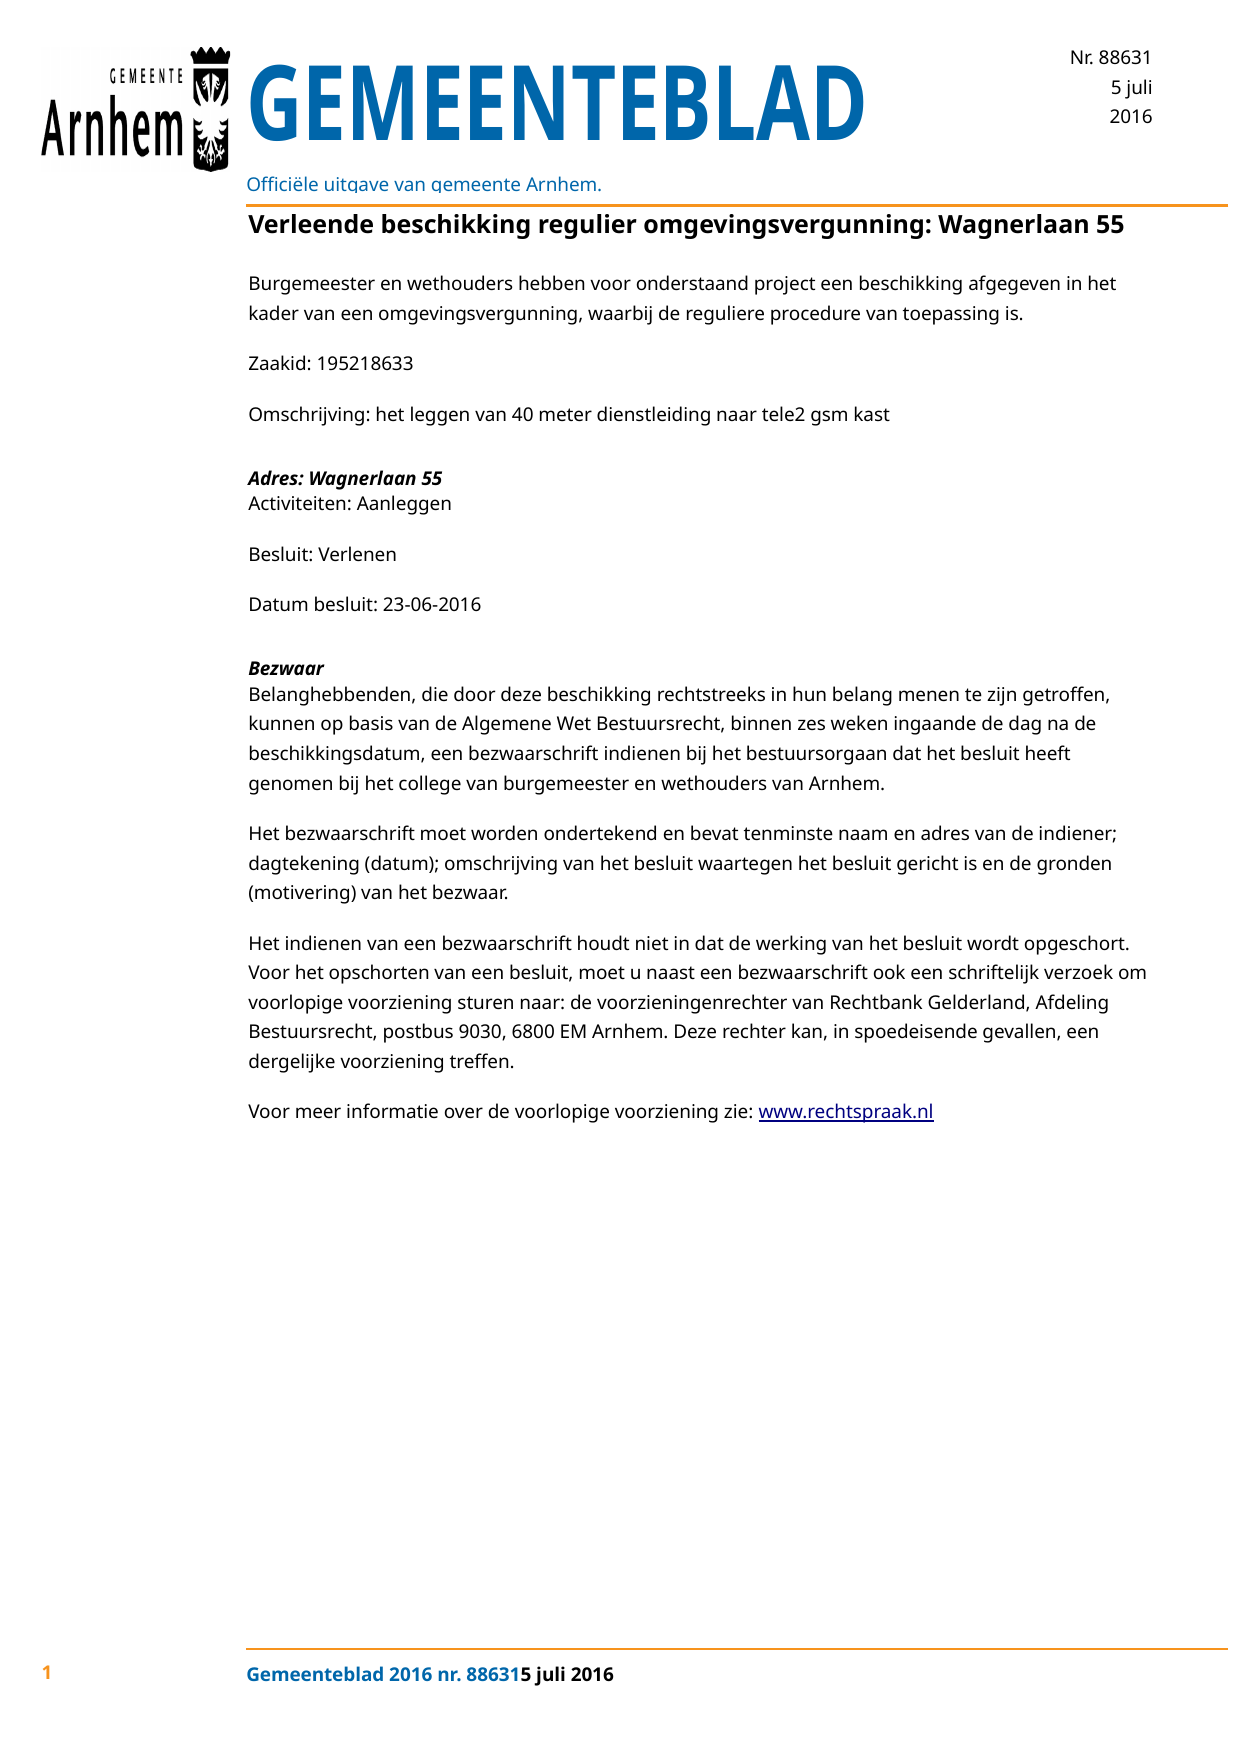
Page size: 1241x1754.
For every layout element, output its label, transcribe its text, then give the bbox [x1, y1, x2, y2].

text Het indienen van een bezwaarschrift houdt niet in dat de werking van het besluit wordt opgeschort. Voor het opschorten van een besluit, moet u naast een bezwaarschrift ook een schriftelijk verzoek om voorlopige voorziening sturen naar: de voorzieningenrechter van Rechtbank Gelderland, Afdeling Bestuursrecht, postbus 9030, 6800 EM Arnhem. Deze rechter kan, in spoedeisende gevallen, een dergelijke voorziening treffen. [248, 930, 1152, 1074]
picture [41, 47, 231, 172]
text Besluit: Verlenen [248, 541, 1152, 567]
text Activiteiten: Aanleggen [248, 490, 1152, 516]
text Zaakid: 195218633 [248, 350, 1152, 376]
text Het bezwaarschrift moet worden ondertekend en bevat tenminste naam en adres van de indiener; dagtekening (datum); omschrijving van het besluit waartegen het besluit gericht is en de gronden (motivering) van het bezwaar. [248, 820, 1152, 905]
text Voor meer informatie over de voorlopige voorziening zie: www.rechtspraak.nl [248, 1098, 1152, 1124]
text Omschrijving: het leggen van 40 meter dienstleiding naar tele2 gsm kast [248, 401, 1152, 426]
text Datum besluit: 23-06-2016 [248, 591, 1152, 617]
text Verleende beschikking regulier omgevingsvergunning: Wagnerlaan 55 [248, 207, 1152, 241]
text Adres: Wagnerlaan 55 [248, 465, 1152, 490]
text Bezwaar [248, 655, 1152, 681]
text Burgemeester en wethouders hebben voor onderstaand project een beschikking afgegeven in het kader van een omgevingsvergunning, waarbij de reguliere procedure van toepassing is. [248, 270, 1152, 326]
text Belanghebbenden, die door deze beschikking rechtstreeks in hun belang menen te zijn getroffen, kunnen op basis van de Algemene Wet Bestuursrecht, binnen zes weken ingaande de dag na de beschikkingsdatum, een bezwaarschrift indienen bij het bestuursorgaan dat het besluit heeft genomen bij het college van burgemeester en wethouders van Arnhem. [248, 681, 1152, 795]
